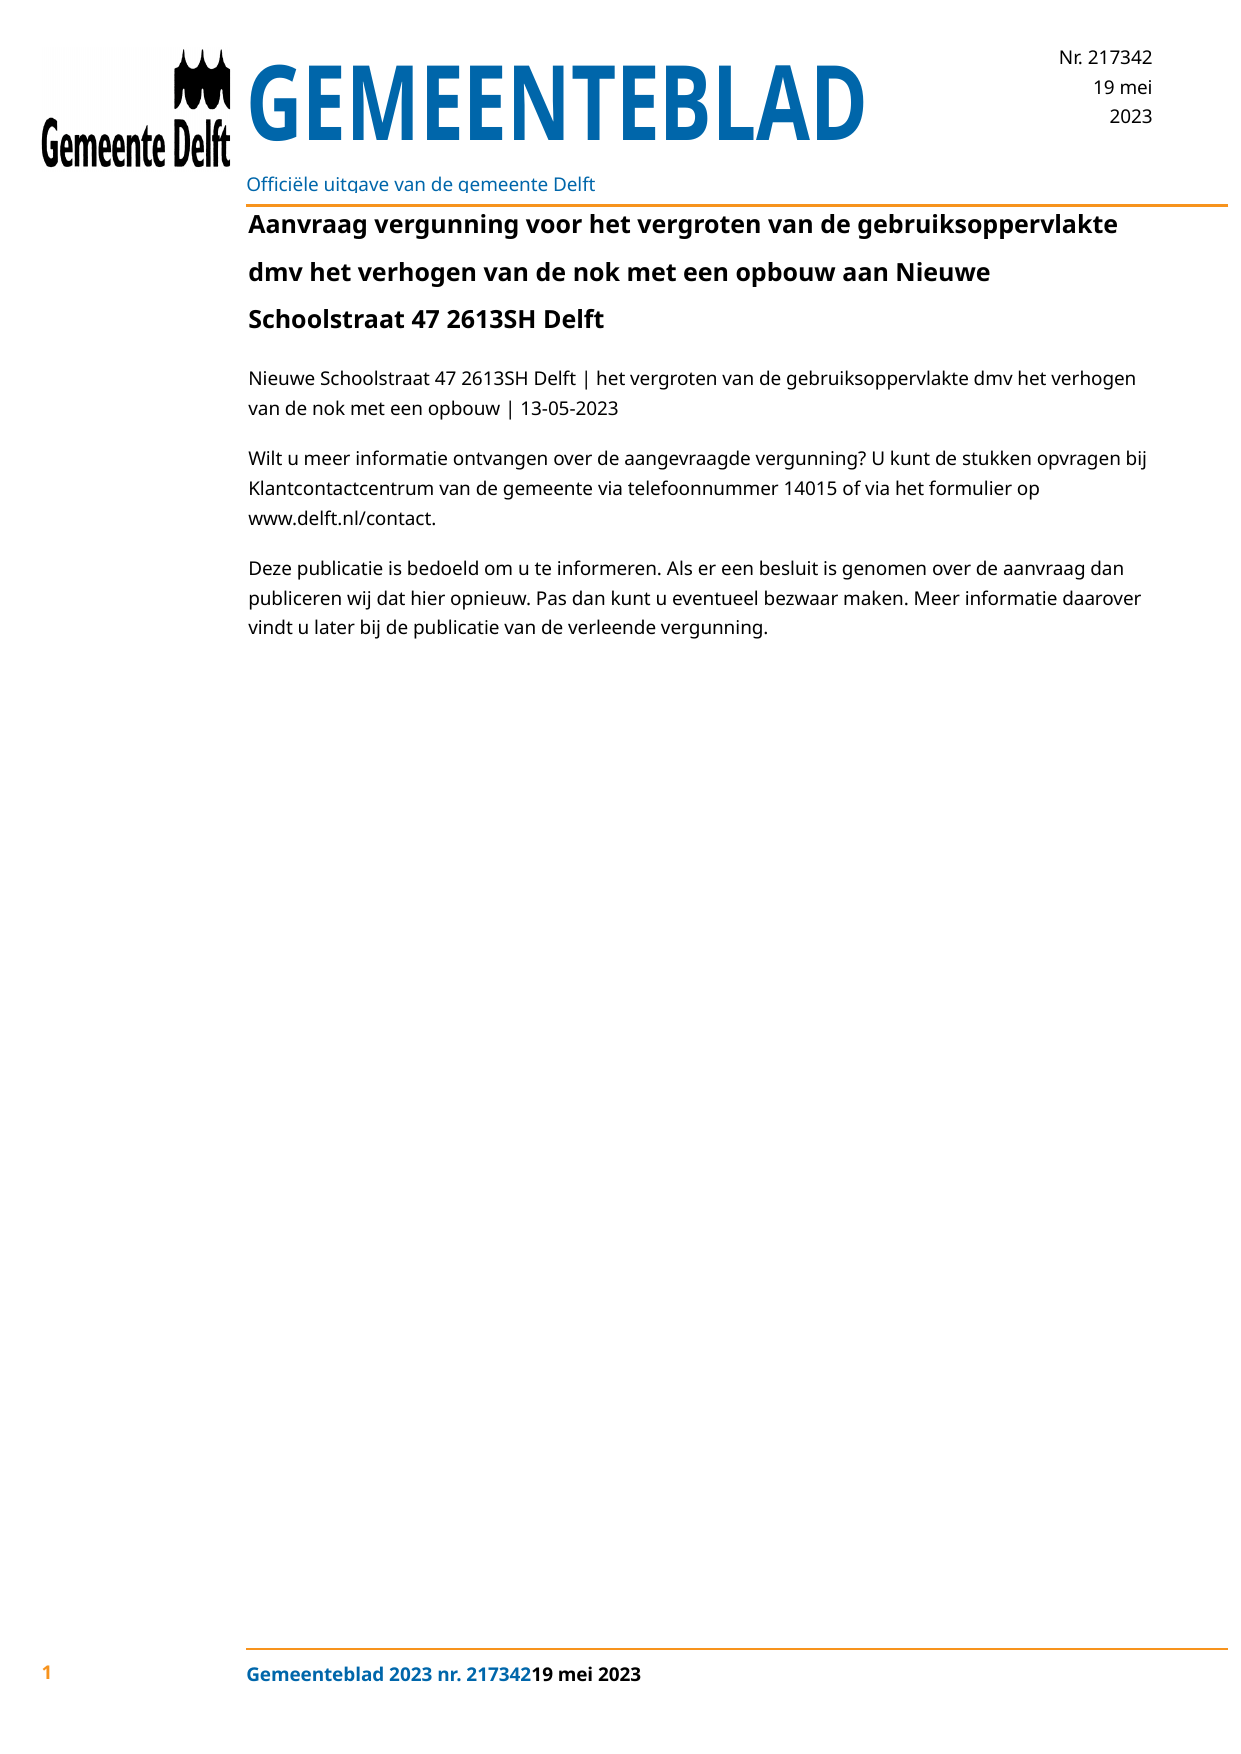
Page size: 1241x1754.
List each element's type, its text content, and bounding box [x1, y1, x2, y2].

text Wilt u meer informatie ontvangen over de aangevraagde vergunning? U kunt de stukken opvragen bij Klantcontactcentrum van de gemeente via telefoonnummer 14015 of via het formulier op www.delft.nl/contact. [248, 446, 1152, 530]
picture [41, 47, 231, 172]
text Deze publicatie is bedoeld om u te informeren. Als er een besluit is genomen over de aanvraag dan publiceren wij dat hier opnieuw. Pas dan kunt u eventueel bezwaar maken. Meer informatie daarover vindt u later bij de publicatie van de verleende vergunning. [248, 555, 1152, 640]
text Aanvraag vergunning voor het vergroten van de gebruiksoppervlakte dmv het verhogen van de nok met een opbouw aan Nieuwe Schoolstraat 47 2613SH Delft [248, 207, 1152, 336]
text Nieuwe Schoolstraat 47 2613SH Delft | het vergroten van de gebruiksoppervlakte dmv het verhogen van de nok met een opbouw | 13-05-2023 [248, 366, 1152, 421]
